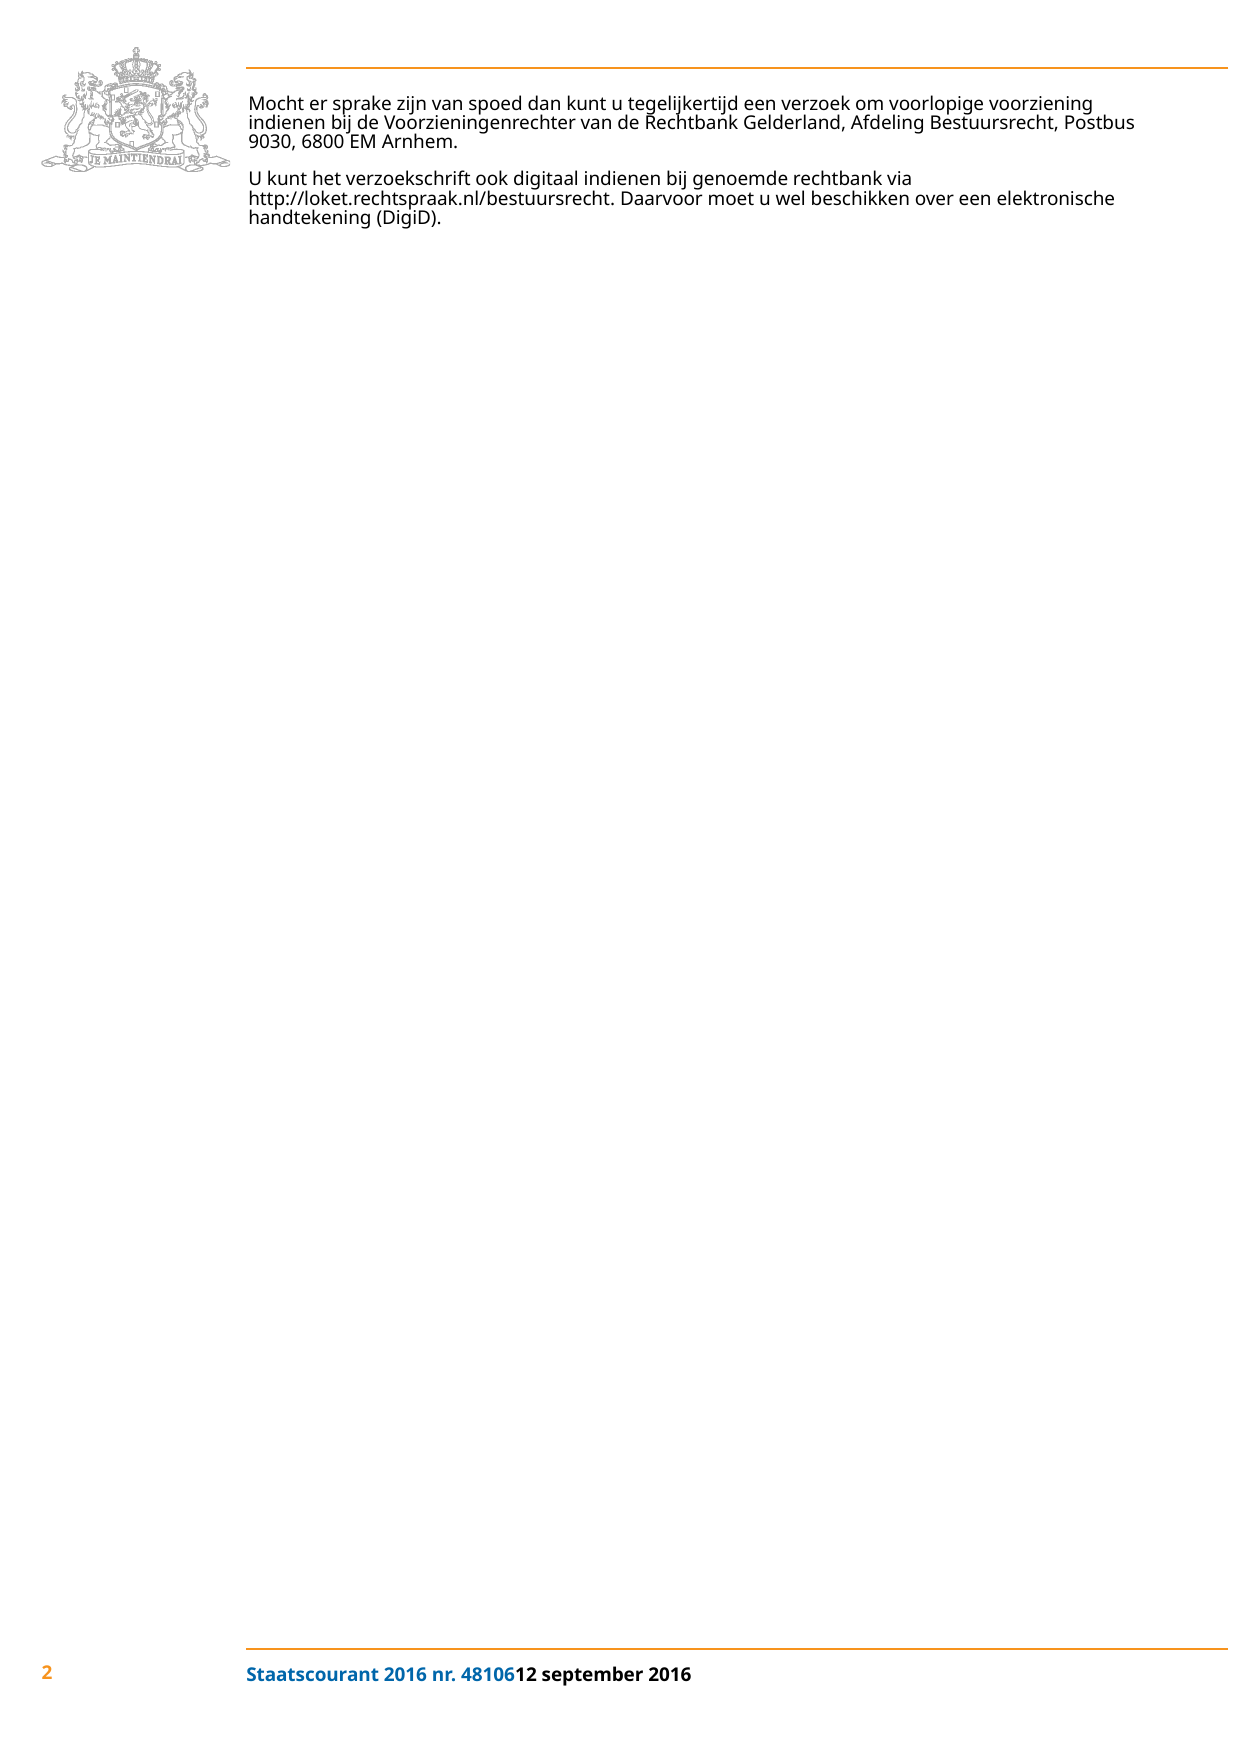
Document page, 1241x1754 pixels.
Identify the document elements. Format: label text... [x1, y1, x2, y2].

text Mocht er sprake zijn van spoed dan kunt u tegelijkertijd een verzoek om voorlopige voorziening indienen bij de Voorzieningenrechter van de Rechtbank Gelderland, Afdeling Bestuursrecht, Postbus 9030, 6800 EM Arnhem. [248, 95, 1152, 153]
picture [41, 47, 231, 172]
text U kunt het verzoekschrift ook digitaal indienen bij genoemde rechtbank via http://loket.rechtspraak.nl/bestuursrecht. Daarvoor moet u wel beschikken over een elektronische handtekening (DigiD). [248, 170, 1152, 228]
